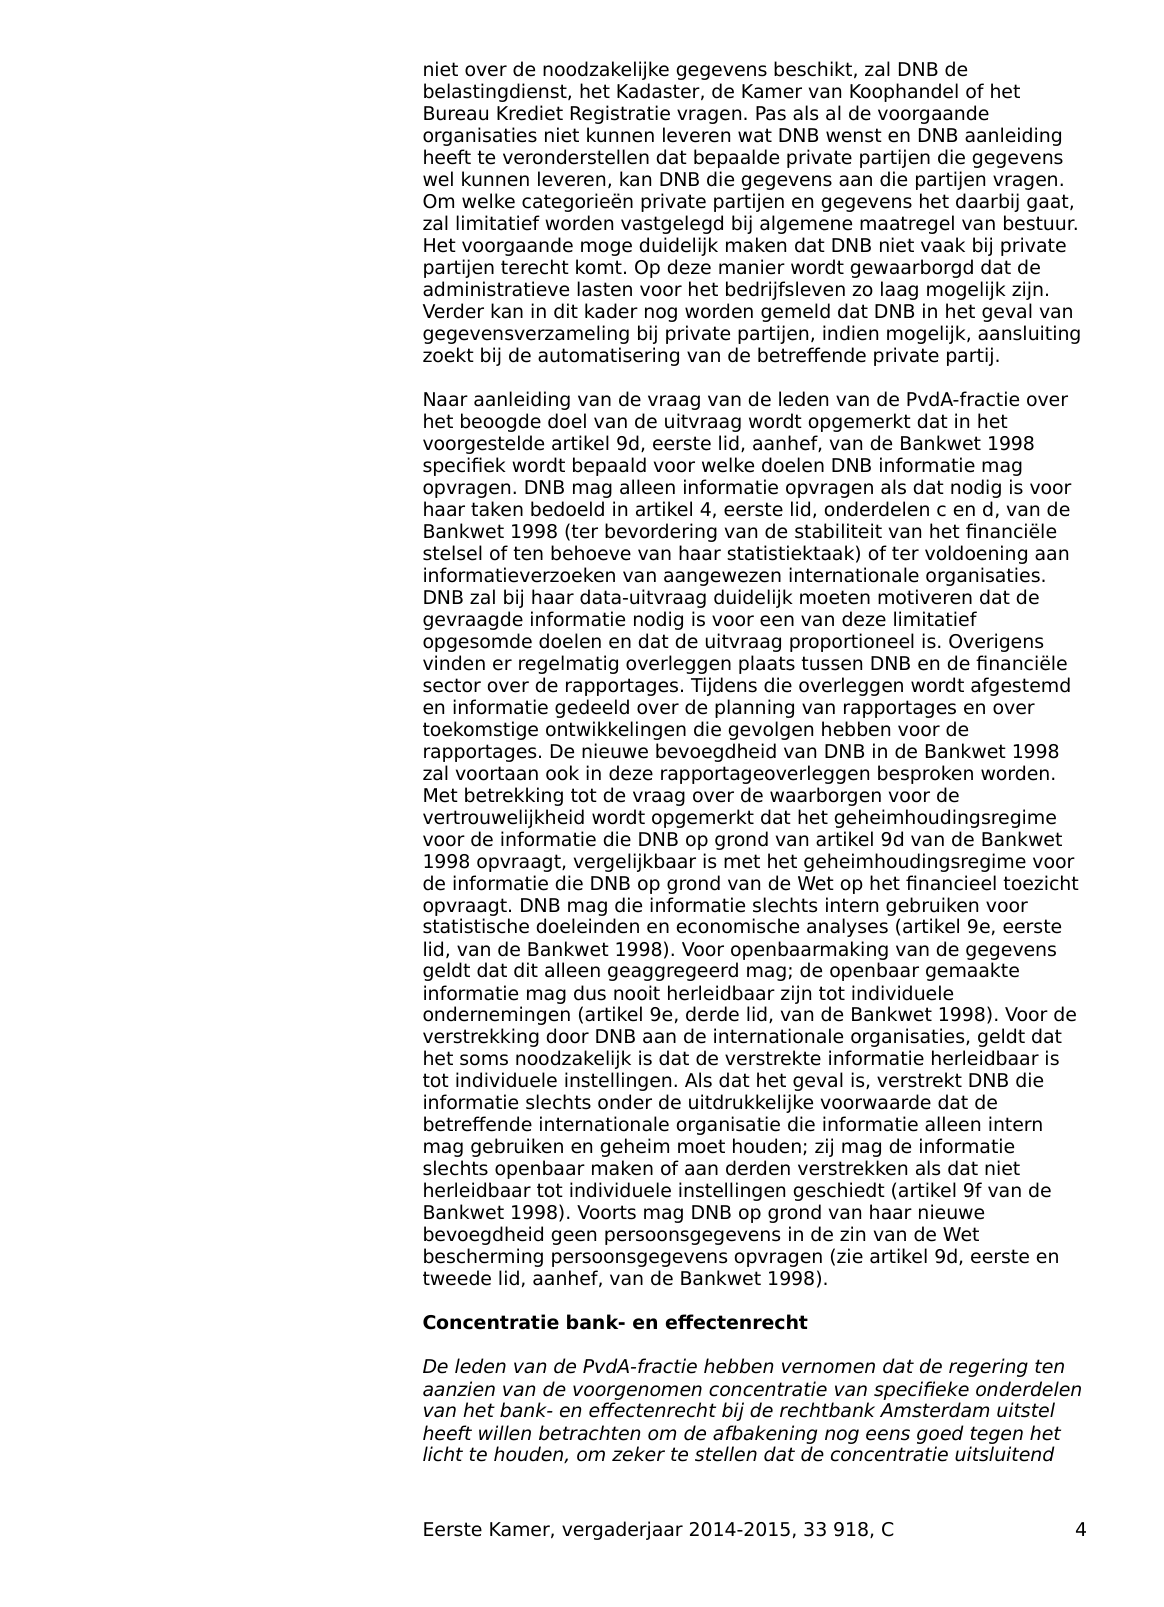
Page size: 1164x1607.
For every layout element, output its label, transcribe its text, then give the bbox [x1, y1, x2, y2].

text niet over de noodzakelijke gegevens beschikt, zal DNB de belastingdienst, het Kadaster, de Kamer van Koophandel of het Bureau Krediet Registratie vragen. Pas als al de voorgaande organisaties niet kunnen leveren wat DNB wenst en DNB aanleiding heeft te veronderstellen dat bepaalde private partijen die gegevens wel kunnen leveren, kan DNB die gegevens aan die partijen vragen. Om welke categorieën private partijen en gegevens het daarbij gaat, zal limitatief worden vastgelegd bij algemene maatregel van bestuur. Het voorgaande moge duidelijk maken dat DNB niet vaak bij private partijen terecht komt. Op deze manier wordt gewaarborgd dat de administratieve lasten voor het bedrijfsleven zo laag mogelijk zijn. Verder kan in dit kader nog worden gemeld dat DNB in het geval van gegevensverzameling bij private partijen, indien mogelijk, aansluiting zoekt bij de automatisering van de betreffende private partij. [422, 59, 1087, 367]
subtitle Concentratie bank- en effectenrecht [422, 1312, 1087, 1334]
text Naar aanleiding van de vraag van de leden van de PvdA-fractie over het beoogde doel van de uitvraag wordt opgemerkt dat in het voorgestelde artikel 9d, eerste lid, aanhef, van de Bankwet 1998 specifiek wordt bepaald voor welke doelen DNB informatie mag opvragen. DNB mag alleen informatie opvragen als dat nodig is voor haar taken bedoeld in artikel 4, eerste lid, onderdelen c en d, van de Bankwet 1998 (ter bevordering van de stabiliteit van het financiële stelsel of ten behoeve van haar statistiektaak) of ter voldoening aan informatieverzoeken van aangewezen internationale organisaties. DNB zal bij haar data-uitvraag duidelijk moeten motiveren dat de gevraagde informatie nodig is voor een van deze limitatief opgesomde doelen en dat de uitvraag proportioneel is. Overigens vinden er regelmatig overleggen plaats tussen DNB en de financiële sector over de rapportages. Tijdens die overleggen wordt afgestemd en informatie gedeeld over de planning van rapportages en over toekomstige ontwikkelingen die gevolgen hebben voor de rapportages. De nieuwe bevoegdheid van DNB in de Bankwet 1998 zal voortaan ook in deze rapportageoverleggen besproken worden. Met betrekking tot de vraag over de waarborgen voor de vertrouwelijkheid wordt opgemerkt dat het geheimhoudingsregime voor de informatie die DNB op grond van artikel 9d van de Bankwet 1998 opvraagt, vergelijkbaar is met het geheimhoudingsregime voor de informatie die DNB op grond van de Wet op het financieel toezicht opvraagt. DNB mag die informatie slechts intern gebruiken voor statistische doeleinden en economische analyses (artikel 9e, eerste lid, van de Bankwet 1998). Voor openbaarmaking van de gegevens geldt dat dit alleen geaggregeerd mag; de openbaar gemaakte informatie mag dus nooit herleidbaar zijn tot individuele ondernemingen (artikel 9e, derde lid, van de Bankwet 1998). Voor de verstrekking door DNB aan de internationale organisaties, geldt dat het soms noodzakelijk is dat de verstrekte informatie herleidbaar is tot individuele instellingen. Als dat het geval is, verstrekt DNB die informatie slechts onder de uitdrukkelijke voorwaarde dat de betreffende internationale organisatie die informatie alleen intern mag gebruiken en geheim moet houden; zij mag de informatie slechts openbaar maken of aan derden verstrekken als dat niet herleidbaar tot individuele instellingen geschiedt (artikel 9f van de Bankwet 1998). Voorts mag DNB op grond van haar nieuwe bevoegdheid geen persoonsgegevens in de zin van de Wet bescherming persoonsgegevens opvragen (zie artikel 9d, eerste en tweede lid, aanhef, van de Bankwet 1998). [422, 389, 1087, 1290]
text De leden van de PvdA-fractie hebben vernomen dat de regering ten aanzien van de voorgenomen concentratie van specifieke onderdelen van het bank- en effectenrecht bij de rechtbank Amsterdam uitstel heeft willen betrachten om de afbakening nog eens goed tegen het licht te houden, om zeker te stellen dat de concentratie uitsluitend [422, 1356, 1087, 1466]
